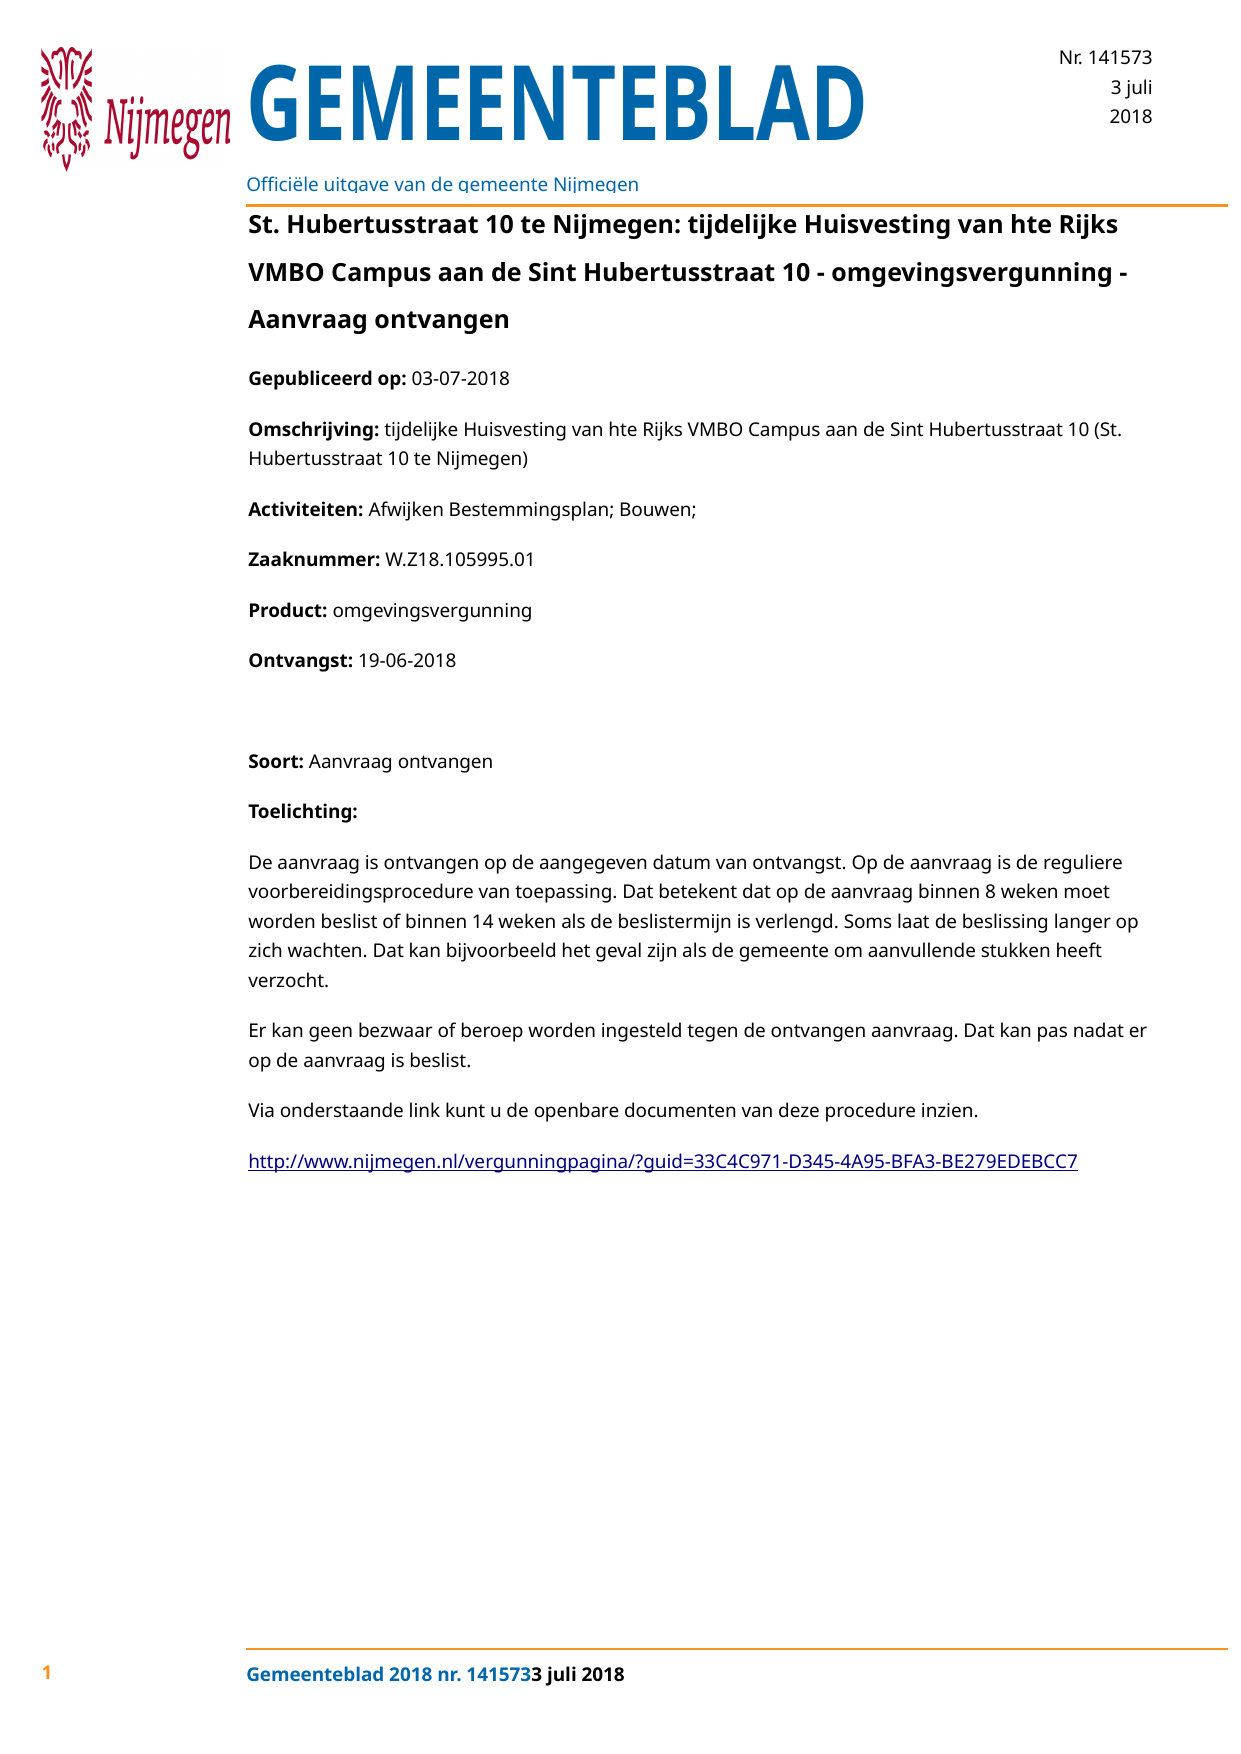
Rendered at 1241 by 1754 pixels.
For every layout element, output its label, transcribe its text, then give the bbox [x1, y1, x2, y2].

text De aanvraag is ontvangen op de aangegeven datum van ontvangst. Op de aanvraag is de reguliere voorbereidingsprocedure van toepassing. Dat betekent dat op de aanvraag binnen 8 weken moet worden beslist of binnen 14 weken als de beslistermijn is verlengd. Soms laat de beslissing langer op zich wachten. Dat kan bijvoorbeeld het geval zijn als de gemeente om aanvullende stukken heeft verzocht. [248, 849, 1152, 993]
text Gepubliceerd op: 03-07-2018 [248, 366, 1152, 391]
picture [41, 47, 231, 172]
text Product: omgevingsvergunning [248, 597, 1152, 622]
text Soort: Aanvraag ontvangen [248, 748, 1152, 774]
text Omschrijving: tijdelijke Huisvesting van hte Rijks VMBO Campus aan de Sint Hubertusstraat 10 (St. Hubertusstraat 10 te Nijmegen) [248, 416, 1152, 471]
text Toelichting: [248, 798, 1152, 824]
text Zaaknummer: W.Z18.105995.01 [248, 546, 1152, 572]
text Ontvangst: 19-06-2018 [248, 647, 1152, 673]
text Er kan geen bezwaar of beroep worden ingesteld tegen de ontvangen aanvraag. Dat kan pas nadat er op de aanvraag is beslist. [248, 1018, 1152, 1073]
text Activiteiten: Afwijken Bestemmingsplan; Bouwen; [248, 496, 1152, 522]
text http://www.nijmegen.nl/vergunningpagina/?guid=33C4C971-D345-4A95-BFA3-BE279EDEBCC7 [248, 1148, 1152, 1174]
text Via onderstaande link kunt u de openbare documenten van deze procedure inzien. [248, 1098, 1152, 1123]
text St. Hubertusstraat 10 te Nijmegen: tijdelijke Huisvesting van hte Rijks VMBO Campus aan de Sint Hubertusstraat 10 - omgevingsvergunning - Aanvraag ontvangen [248, 207, 1152, 336]
